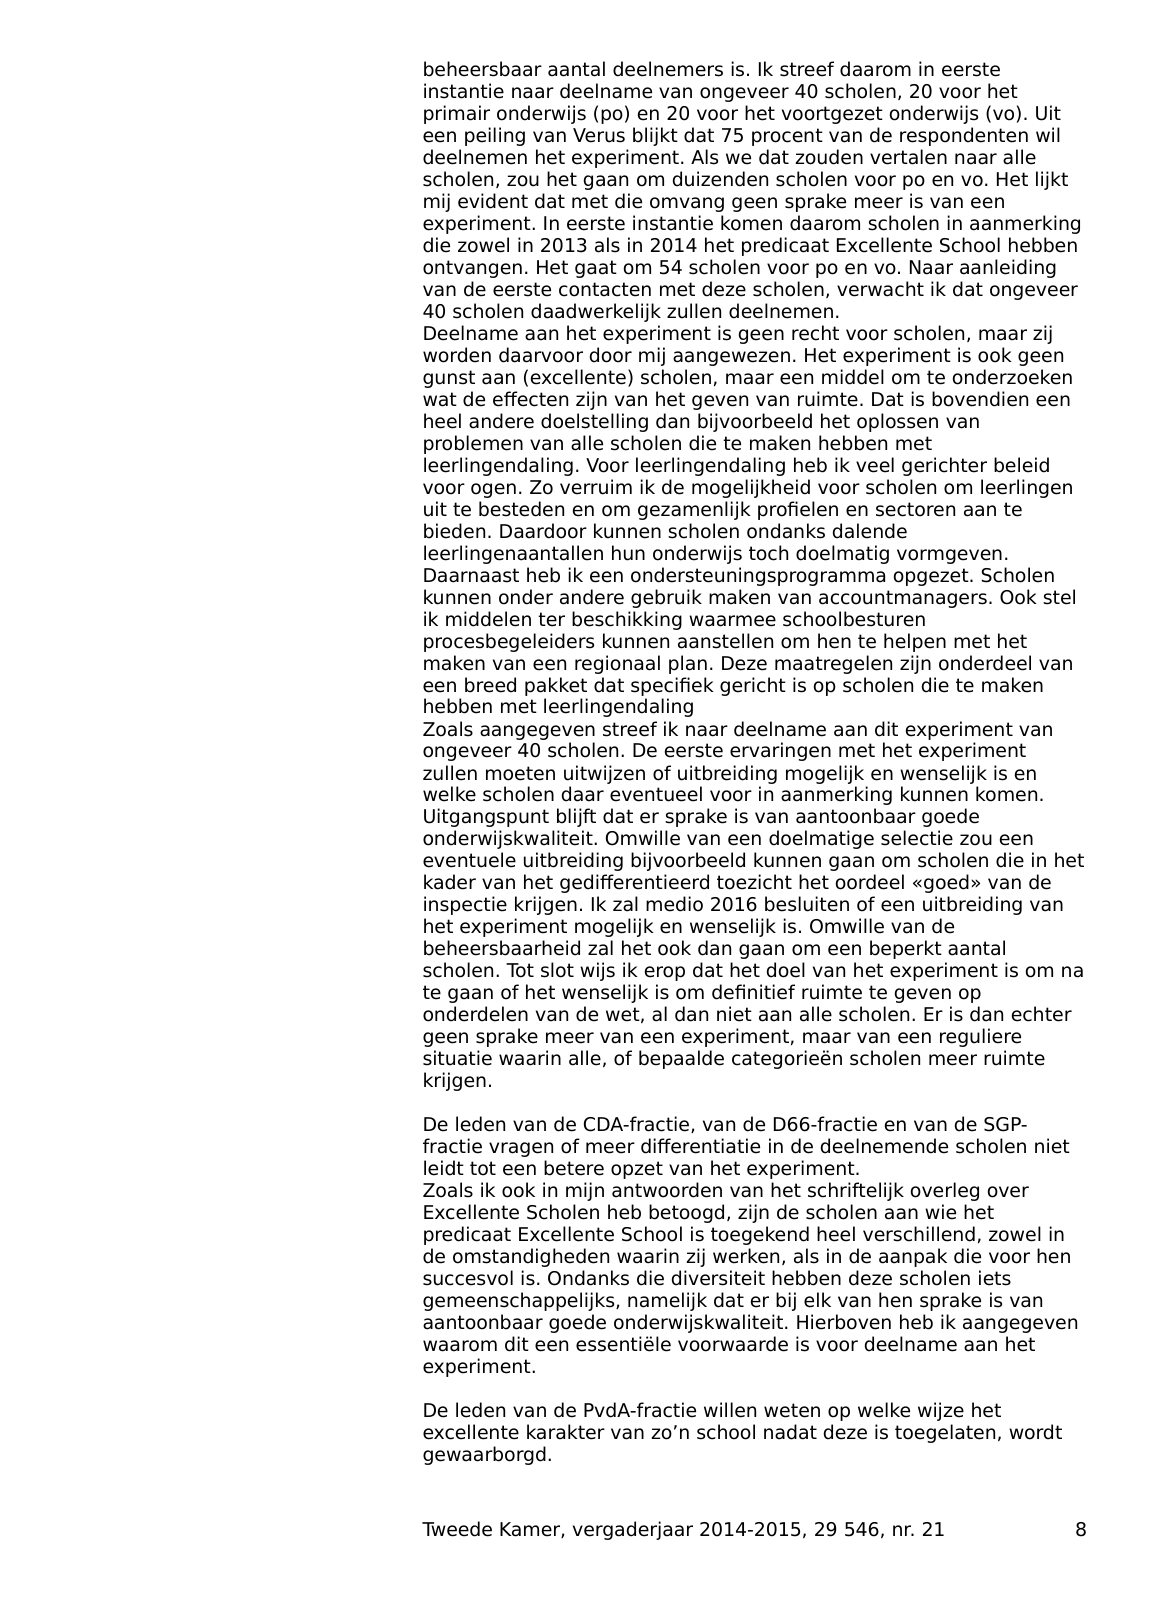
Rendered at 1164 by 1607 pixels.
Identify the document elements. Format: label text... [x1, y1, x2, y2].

text De leden van de CDA-fractie, van de D66-fractie en van de SGP-fractie vragen of meer differentiatie in de deelnemende scholen niet leidt tot een betere opzet van het experiment. [422, 1114, 1087, 1180]
text De leden van de PvdA-fractie willen weten op welke wijze het excellente karakter van zo’n school nadat deze is toegelaten, wordt gewaarborgd. [422, 1400, 1087, 1466]
text beheersbaar aantal deelnemers is. Ik streef daarom in eerste instantie naar deelname van ongeveer 40 scholen, 20 voor het primair onderwijs (po) en 20 voor het voortgezet onderwijs (vo). Uit een peiling van Verus blijkt dat 75 procent van de respondenten wil deelnemen het experiment. Als we dat zouden vertalen naar alle scholen, zou het gaan om duizenden scholen voor po en vo. Het lijkt mij evident dat met die omvang geen sprake meer is van een experiment. In eerste instantie komen daarom scholen in aanmerking die zowel in 2013 als in 2014 het predicaat Excellente School hebben ontvangen. Het gaat om 54 scholen voor po en vo. Naar aanleiding van de eerste contacten met deze scholen, verwacht ik dat ongeveer 40 scholen daadwerkelijk zullen deelnemen. [422, 59, 1087, 323]
text Deelname aan het experiment is geen recht voor scholen, maar zij worden daarvoor door mij aangewezen. Het experiment is ook geen gunst aan (excellente) scholen, maar een middel om te onderzoeken wat de effecten zijn van het geven van ruimte. Dat is bovendien een heel andere doelstelling dan bijvoorbeeld het oplossen van problemen van alle scholen die te maken hebben met leerlingendaling. Voor leerlingendaling heb ik veel gerichter beleid voor ogen. Zo verruim ik de mogelijkheid voor scholen om leerlingen uit te besteden en om gezamenlijk profielen en sectoren aan te bieden. Daardoor kunnen scholen ondanks dalende leerlingenaantallen hun onderwijs toch doelmatig vormgeven. Daarnaast heb ik een ondersteuningsprogramma opgezet. Scholen kunnen onder andere gebruik maken van accountmanagers. Ook stel ik middelen ter beschikking waarmee schoolbesturen procesbegeleiders kunnen aanstellen om hen te helpen met het maken van een regionaal plan. Deze maatregelen zijn onderdeel van een breed pakket dat specifiek gericht is op scholen die te maken hebben met leerlingendaling [422, 323, 1087, 718]
text Zoals ik ook in mijn antwoorden van het schriftelijk overleg over Excellente Scholen heb betoogd, zijn de scholen aan wie het predicaat Excellente School is toegekend heel verschillend, zowel in de omstandigheden waarin zij werken, als in de aanpak die voor hen succesvol is. Ondanks die diversiteit hebben deze scholen iets gemeenschappelijks, namelijk dat er bij elk van hen sprake is van aantoonbaar goede onderwijskwaliteit. Hierboven heb ik aangegeven waarom dit een essentiële voorwaarde is voor deelname aan het experiment. [422, 1180, 1087, 1378]
text Zoals aangegeven streef ik naar deelname aan dit experiment van ongeveer 40 scholen. De eerste ervaringen met het experiment zullen moeten uitwijzen of uitbreiding mogelijk en wenselijk is en welke scholen daar eventueel voor in aanmerking kunnen komen. Uitgangspunt blijft dat er sprake is van aantoonbaar goede onderwijskwaliteit. Omwille van een doelmatige selectie zou een eventuele uitbreiding bijvoorbeeld kunnen gaan om scholen die in het kader van het gedifferentieerd toezicht het oordeel «goed» van de inspectie krijgen. Ik zal medio 2016 besluiten of een uitbreiding van het experiment mogelijk en wenselijk is. Omwille van de beheersbaarheid zal het ook dan gaan om een beperkt aantal scholen. Tot slot wijs ik erop dat het doel van het experiment is om na te gaan of het wenselijk is om definitief ruimte te geven op onderdelen van de wet, al dan niet aan alle scholen. Er is dan echter geen sprake meer van een experiment, maar van een reguliere situatie waarin alle, of bepaalde categorieën scholen meer ruimte krijgen. [422, 718, 1087, 1092]
